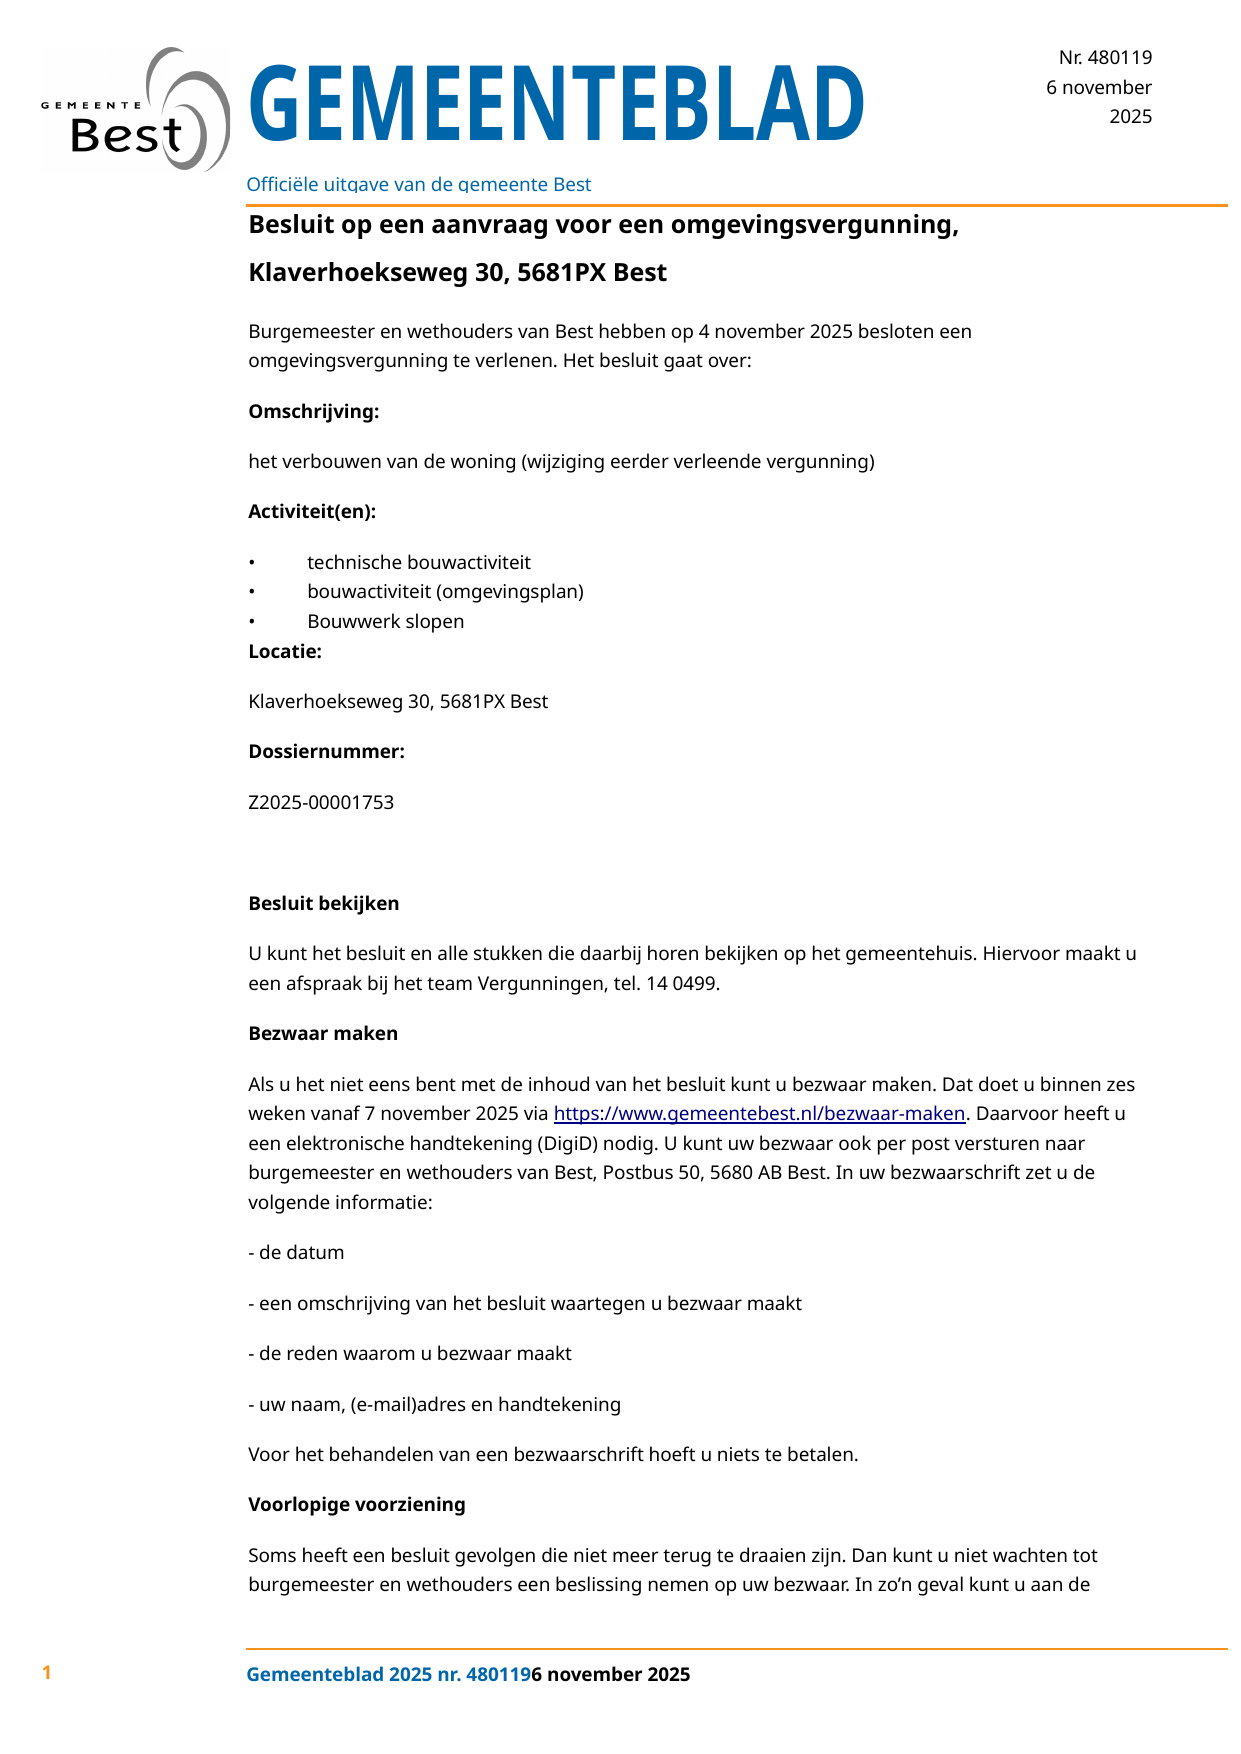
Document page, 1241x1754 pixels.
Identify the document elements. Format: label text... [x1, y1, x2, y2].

text Soms heeft een besluit gevolgen die niet meer terug te draaien zijn. Dan kunt u niet wachten tot burgemeester en wethouders een beslissing nemen op uw bezwaar. In zo’n geval kunt u aan de [248, 1542, 1152, 1597]
text U kunt het besluit en alle stukken die daarbij horen bekijken op het gemeentehuis. Hiervoor maakt u een afspraak bij het team Vergunningen, tel. 14 0499. [248, 940, 1152, 996]
text Klaverhoekseweg 30, 5681PX Best [248, 688, 1152, 714]
text - de reden waarom u bezwaar maakt [248, 1340, 1152, 1366]
text Voor het behandelen van een bezwaarschrift hoeft u niets te betalen. [248, 1441, 1152, 1467]
list bouwactiviteit (omgevingsplan) [248, 579, 1152, 604]
text - uw naam, (e-mail)adres en handtekening [248, 1391, 1152, 1417]
text het verbouwen van de woning (wijziging eerder verleende vergunning) [248, 448, 1152, 474]
text Z2025-00001753 [248, 789, 1152, 815]
text Omschrijving: [248, 398, 1152, 424]
text Activiteit(en): [248, 499, 1152, 524]
text Dossiernummer: [248, 739, 1152, 764]
text Bezwaar maken [248, 1020, 1152, 1046]
text Besluit op een aanvraag voor een omgevingsvergunning, Klaverhoekseweg 30, 5681PX Best [248, 207, 1152, 288]
text - een omschrijving van het besluit waartegen u bezwaar maakt [248, 1290, 1152, 1316]
list Bouwwerk slopen [248, 608, 1152, 634]
text Als u het niet eens bent met de inhoud van het besluit kunt u bezwaar maken. Dat doet u binnen zes weken vanaf 7 november 2025 via https://www.gemeentebest.nl/bezwaar-maken. Daarvoor heeft u een elektronische handtekening (DigiD) nodig. U kunt uw bezwaar ook per post versturen naar burgemeester en wethouders van Best, Postbus 50, 5680 AB Best. In uw bezwaarschrift zet u de volgende informatie: [248, 1071, 1152, 1215]
list technische bouwactiviteit [248, 549, 1152, 575]
text Burgemeester en wethouders van Best hebben op 4 november 2025 besloten een omgevingsvergunning te verlenen. Het besluit gaat over: [248, 318, 1152, 373]
picture [41, 47, 231, 172]
text Besluit bekijken [248, 890, 1152, 916]
text Locatie: [248, 638, 1152, 664]
text Voorlopige voorziening [248, 1492, 1152, 1517]
text - de datum [248, 1239, 1152, 1265]
